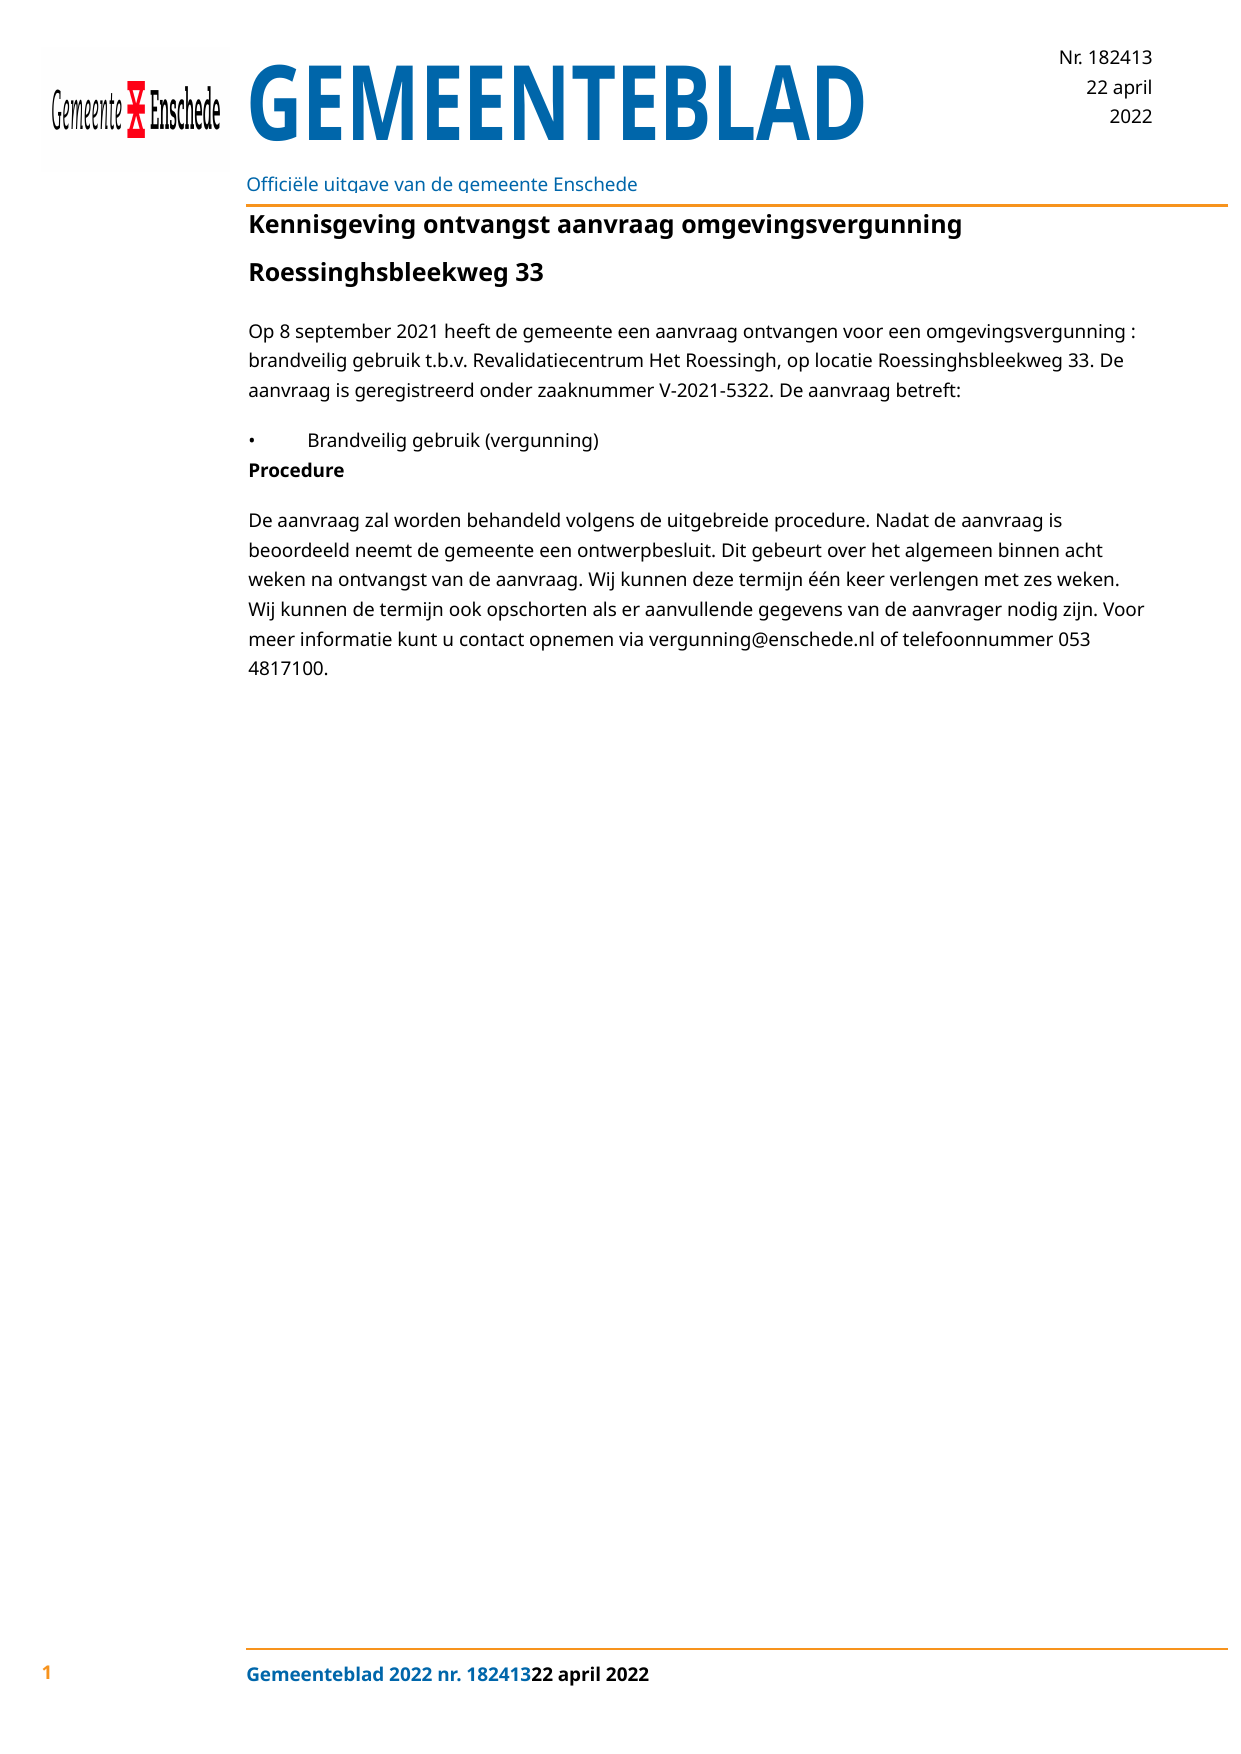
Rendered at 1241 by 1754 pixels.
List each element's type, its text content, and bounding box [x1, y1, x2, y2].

text Procedure [248, 457, 1152, 483]
picture [41, 47, 231, 172]
list Brandveilig gebruik (vergunning) [248, 427, 1152, 453]
text De aanvraag zal worden behandeld volgens de uitgebreide procedure. Nadat de aanvraag is beoordeeld neemt de gemeente een ontwerpbesluit. Dit gebeurt over het algemeen binnen acht weken na ontvangst van de aanvraag. Wij kunnen deze termijn één keer verlengen met zes weken. Wij kunnen de termijn ook opschorten als er aanvullende gegevens van de aanvrager nodig zijn. Voor meer informatie kunt u contact opnemen via vergunning@enschede.nl of telefoonnummer 053 4817100. [248, 507, 1152, 681]
text Kennisgeving ontvangst aanvraag omgevingsvergunning Roessinghsbleekweg 33 [248, 207, 1152, 288]
text Op 8 september 2021 heeft de gemeente een aanvraag ontvangen voor een omgevingsvergunning : brandveilig gebruik t.b.v. Revalidatiecentrum Het Roessingh, op locatie Roessinghsbleekweg 33. De aanvraag is geregistreerd onder zaaknummer V-2021-5322. De aanvraag betreft: [248, 318, 1152, 403]
